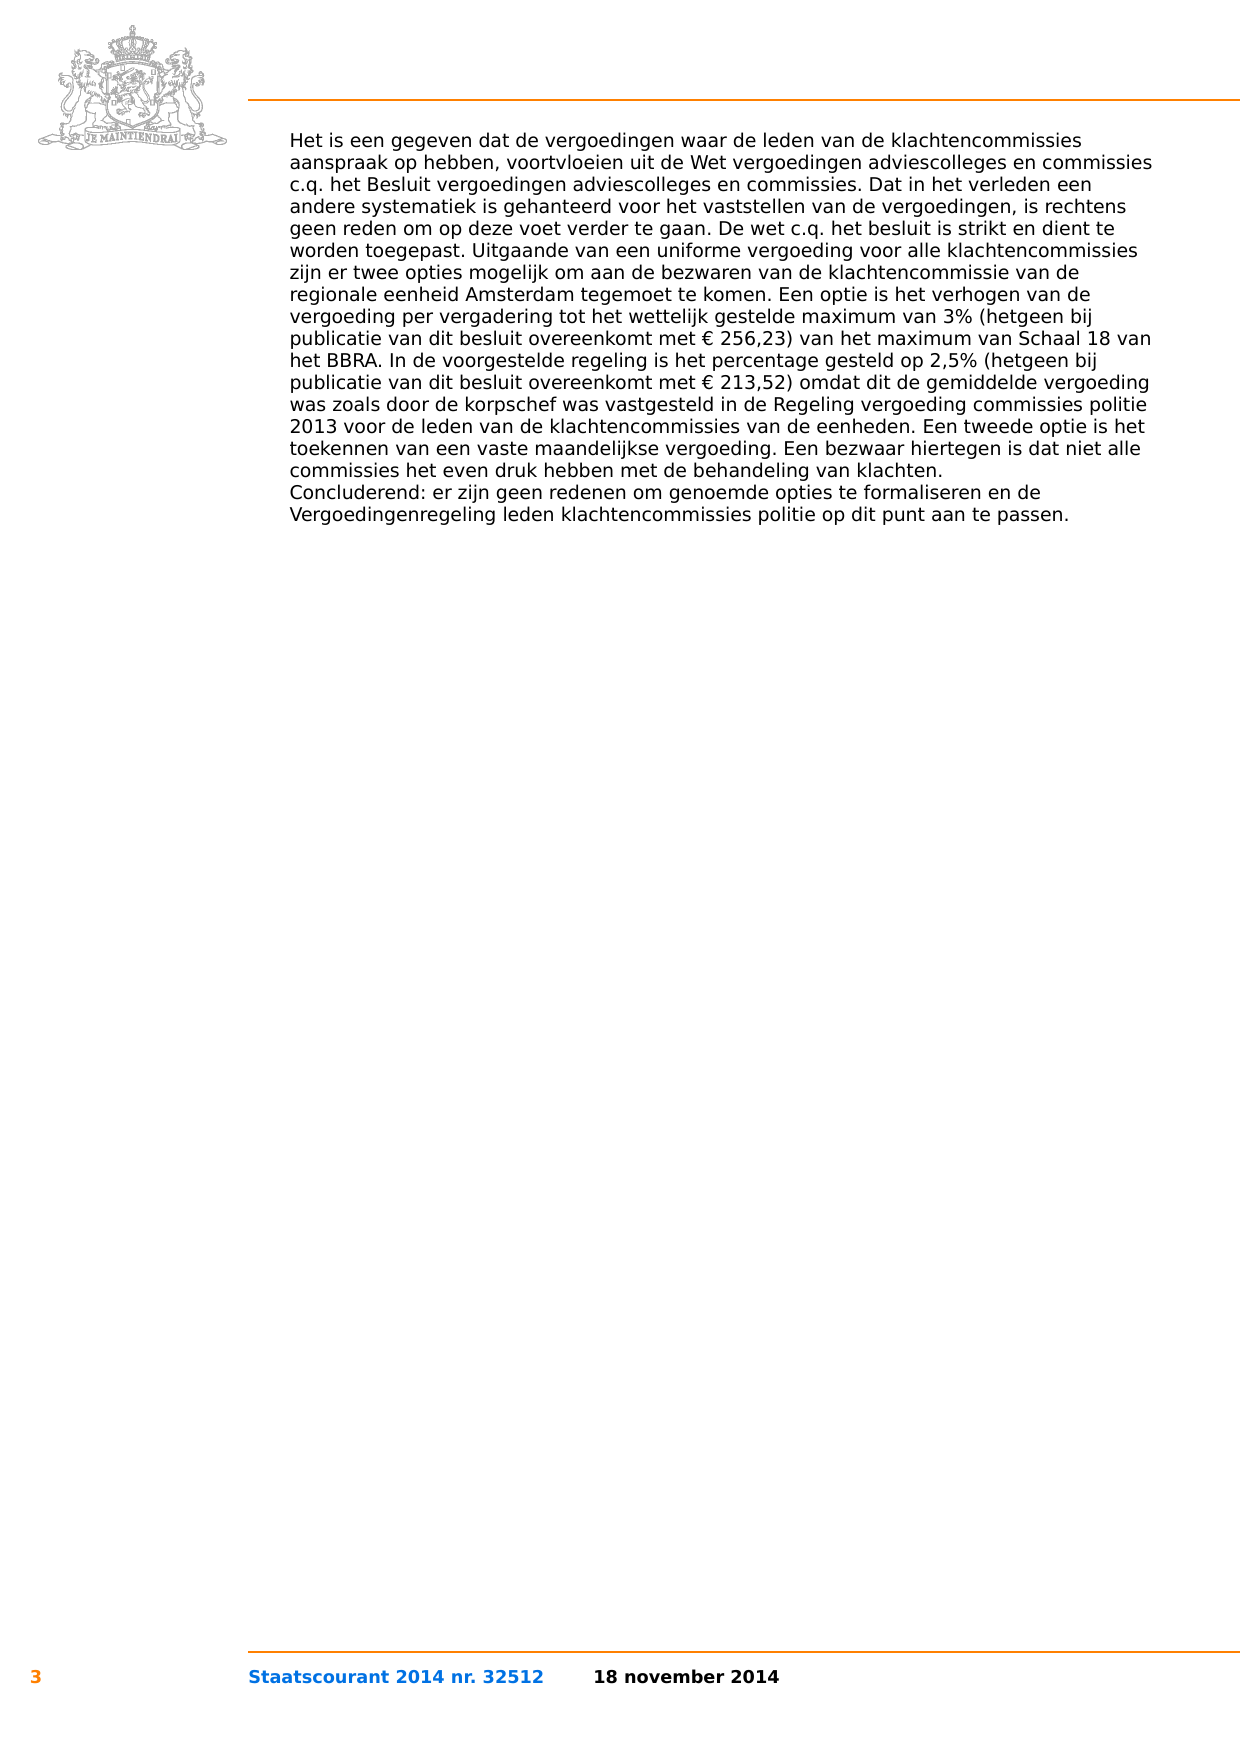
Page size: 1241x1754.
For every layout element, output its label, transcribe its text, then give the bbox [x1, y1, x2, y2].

text Concluderend: er zijn geen redenen om genoemde opties te formaliseren en de Vergoedingenregeling leden klachtencommissies politie op dit punt aan te passen. [289, 482, 1163, 526]
text Het is een gegeven dat de vergoedingen waar de leden van de klachtencommissies aanspraak op hebben, voortvloeien uit de Wet vergoedingen adviescolleges en commissies c.q. het Besluit vergoedingen adviescolleges en commissies. Dat in het verleden een andere systematiek is gehanteerd voor het vaststellen van de vergoedingen, is rechtens geen reden om op deze voet verder te gaan. De wet c.q. het besluit is strikt en dient te worden toegepast. Uitgaande van een uniforme vergoeding voor alle klachtencommissies zijn er twee opties mogelijk om aan de bezwaren van de klachtencommissie van de regionale eenheid Amsterdam tegemoet te komen. Een optie is het verhogen van de vergoeding per vergadering tot het wettelijk gestelde maximum van 3% (hetgeen bij publicatie van dit besluit overeenkomt met € 256,23) van het maximum van Schaal 18 van het BBRA. In de voorgestelde regeling is het percentage gesteld op 2,5% (hetgeen bij publicatie van dit besluit overeenkomt met € 213,52) omdat dit de gemiddelde vergoeding was zoals door de korpschef was vastgesteld in de Regeling vergoeding commissies politie 2013 voor de leden van de klachtencommissies van de eenheden. Een tweede optie is het toekennen van een vaste maandelijkse vergoeding. Een bezwaar hiertegen is dat niet alle commissies het even druk hebben met de behandeling van klachten. [289, 130, 1163, 482]
picture [38, 25, 227, 150]
